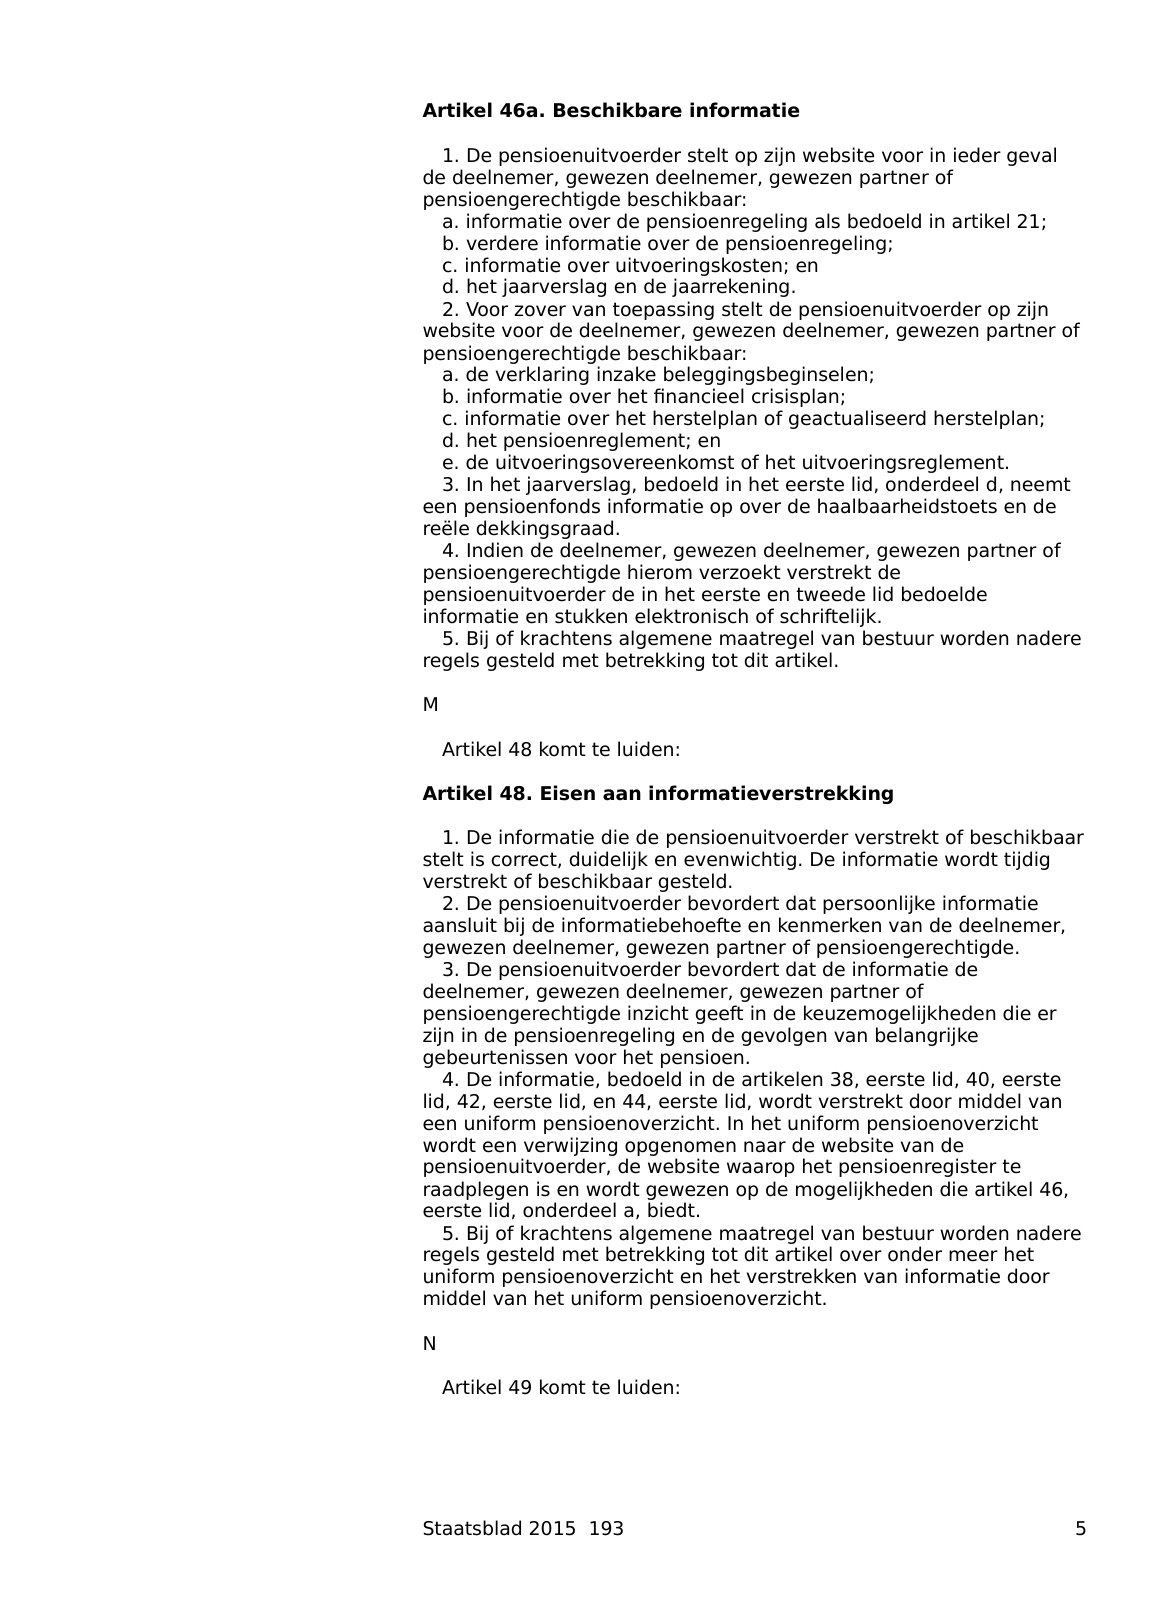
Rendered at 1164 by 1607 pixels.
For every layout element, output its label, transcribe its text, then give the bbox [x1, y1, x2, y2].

text 2. De pensioenuitvoerder bevordert dat persoonlijke informatie aansluit bij de informatiebehoefte en kenmerken van de deelnemer, gewezen deelnemer, gewezen partner of pensioengerechtigde. [422, 893, 1087, 959]
text c. informatie over uitvoeringskosten; en [422, 254, 1087, 276]
text 2. Voor zover van toepassing stelt de pensioenuitvoerder op zijn website voor de deelnemer, gewezen deelnemer, gewezen partner of pensioengerechtigde beschikbaar: [422, 298, 1087, 364]
text 4. Indien de deelnemer, gewezen deelnemer, gewezen partner of pensioengerechtigde hierom verzoekt verstrekt de pensioenuitvoerder de in het eerste en tweede lid bedoelde informatie en stukken elektronisch of schriftelijk. [422, 540, 1087, 628]
text a. de verklaring inzake beleggingsbeginselen; [422, 364, 1087, 386]
text 1. De informatie die de pensioenuitvoerder verstrekt of beschikbaar stelt is correct, duidelijk en evenwichtig. De informatie wordt tijdig verstrekt of beschikbaar gesteld. [422, 827, 1087, 893]
text Artikel 48 komt te luiden: [422, 738, 1087, 760]
text e. de uitvoeringsovereenkomst of het uitvoeringsreglement. [422, 452, 1087, 474]
subtitle Artikel 48. Eisen aan informatieverstrekking [422, 783, 1087, 804]
text 1. De pensioenuitvoerder stelt op zijn website voor in ieder geval de deelnemer, gewezen deelnemer, gewezen partner of pensioengerechtigde beschikbaar: [422, 144, 1087, 211]
text M [422, 694, 1087, 716]
text b. verdere informatie over de pensioenregeling; [422, 232, 1087, 254]
text d. het jaarverslag en de jaarrekening. [422, 276, 1087, 298]
text Artikel 49 komt te luiden: [422, 1377, 1087, 1399]
text a. informatie over de pensioenregeling als bedoeld in artikel 21; [422, 211, 1087, 232]
text 3. In het jaarverslag, bedoeld in het eerste lid, onderdeel d, neemt een pensioenfonds informatie op over de haalbaarheidstoets en de reële dekkingsgraad. [422, 474, 1087, 540]
text N [422, 1332, 1087, 1354]
text 5. Bij of krachtens algemene maatregel van bestuur worden nadere regels gesteld met betrekking tot dit artikel over onder meer het uniform pensioenoverzicht en het verstrekken van informatie door middel van het uniform pensioenoverzicht. [422, 1222, 1087, 1310]
text 5. Bij of krachtens algemene maatregel van bestuur worden nadere regels gesteld met betrekking tot dit artikel. [422, 628, 1087, 672]
text b. informatie over het financieel crisisplan; [422, 386, 1087, 408]
text d. het pensioenreglement; en [422, 430, 1087, 452]
text c. informatie over het herstelplan of geactualiseerd herstelplan; [422, 408, 1087, 430]
text 4. De informatie, bedoeld in de artikelen 38, eerste lid, 40, eerste lid, 42, eerste lid, en 44, eerste lid, wordt verstrekt door middel van een uniform pensioenoverzicht. In het uniform pensioenoverzicht wordt een verwijzing opgenomen naar de website van de pensioenuitvoerder, de website waarop het pensioenregister te raadplegen is en wordt gewezen op de mogelijkheden die artikel 46, eerste lid, onderdeel a, biedt. [422, 1068, 1087, 1222]
text 3. De pensioenuitvoerder bevordert dat de informatie de deelnemer, gewezen deelnemer, gewezen partner of pensioengerechtigde inzicht geeft in de keuzemogelijkheden die er zijn in de pensioenregeling en de gevolgen van belangrijke gebeurtenissen voor het pensioen. [422, 959, 1087, 1068]
subtitle Artikel 46a. Beschikbare informatie [422, 100, 1087, 122]
